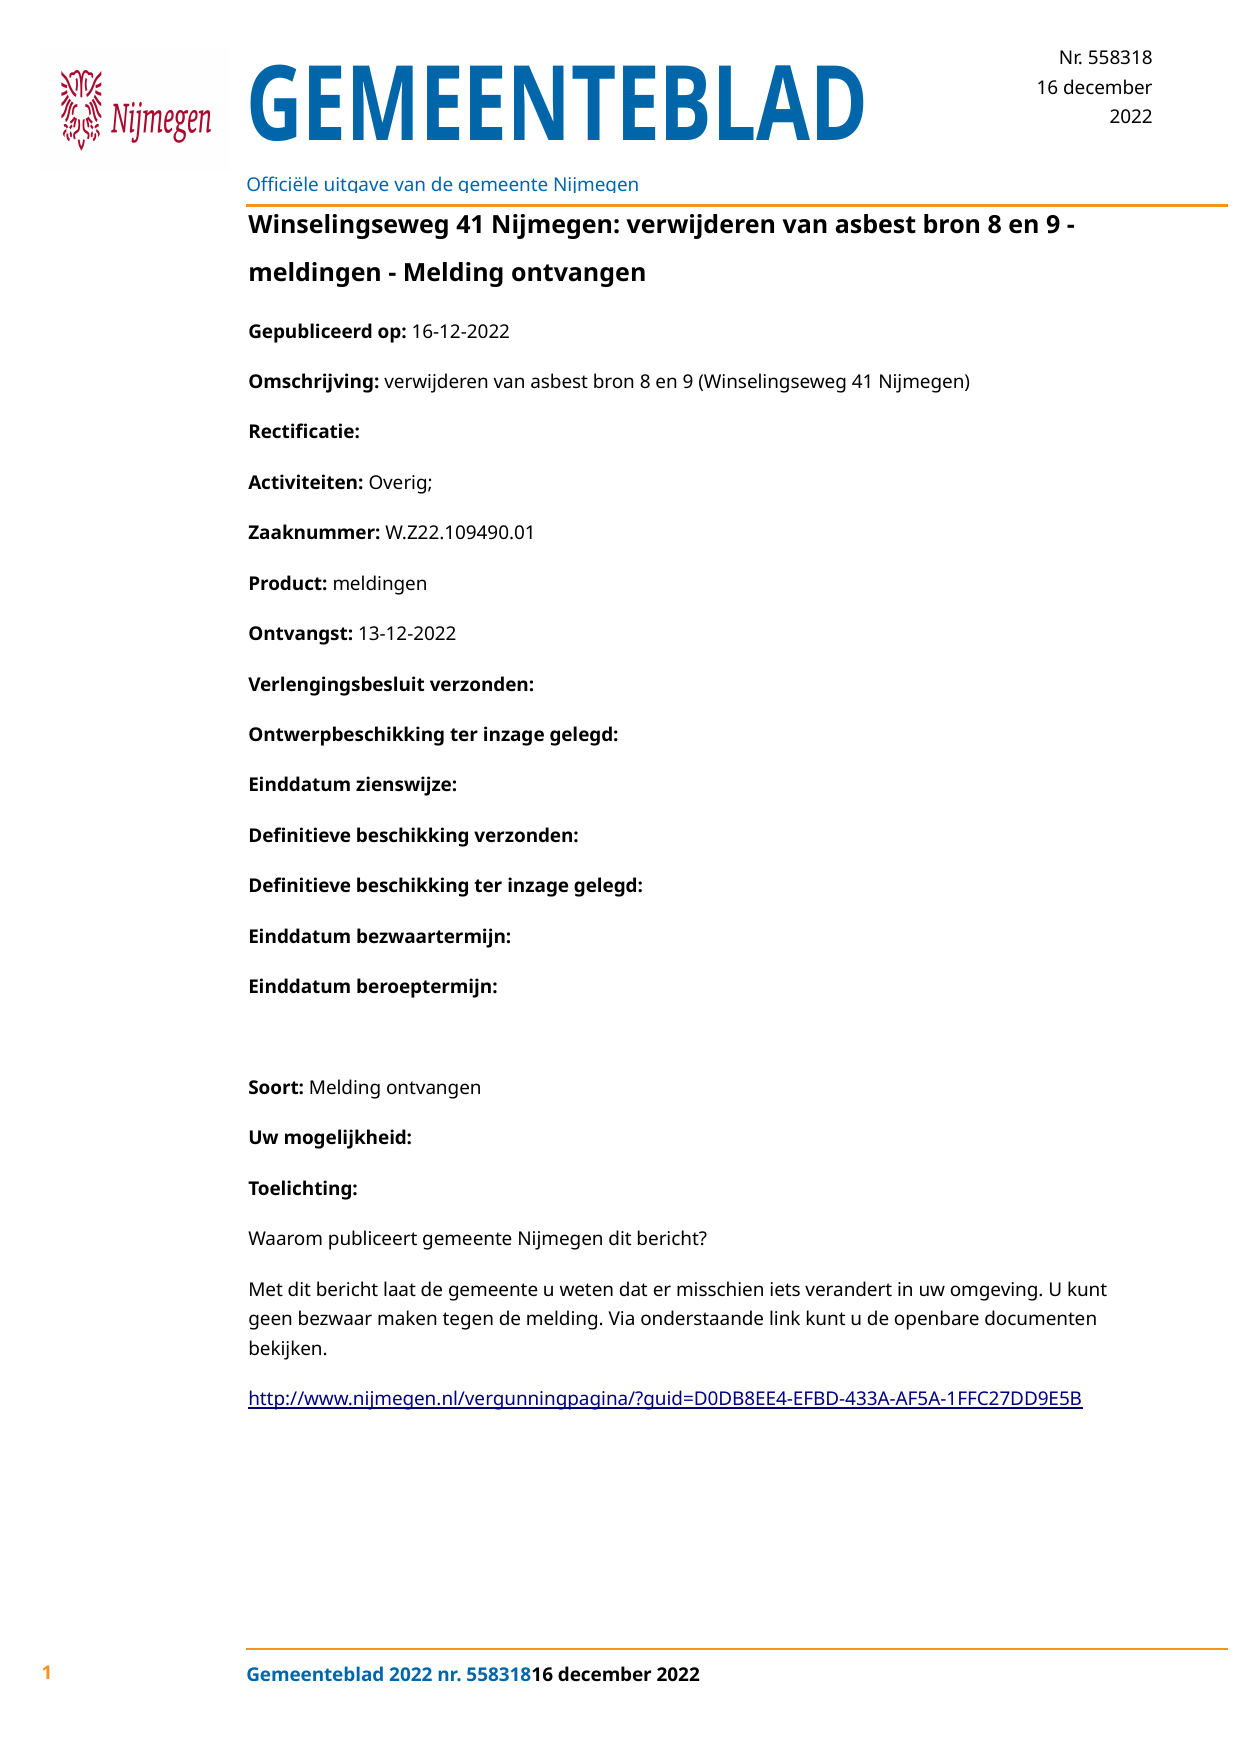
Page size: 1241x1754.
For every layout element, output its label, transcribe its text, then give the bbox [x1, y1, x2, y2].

text Definitieve beschikking ter inzage gelegd: [248, 872, 1152, 898]
text Einddatum bezwaartermijn: [248, 923, 1152, 949]
text Einddatum zienswijze: [248, 772, 1152, 797]
text Soort: Melding ontvangen [248, 1074, 1152, 1100]
text Ontwerpbeschikking ter inzage gelegd: [248, 721, 1152, 747]
text Activiteiten: Overig; [248, 469, 1152, 495]
text http://www.nijmegen.nl/vergunningpagina/?guid=D0DB8EE4-EFBD-433A-AF5A-1FFC27DD9E5B [248, 1385, 1152, 1411]
picture [41, 47, 231, 172]
text Verlengingsbesluit verzonden: [248, 671, 1152, 697]
text Met dit bericht laat de gemeente u weten dat er misschien iets verandert in uw omgeving. U kunt geen bezwaar maken tegen de melding. Via onderstaande link kunt u de openbare documenten bekijken. [248, 1276, 1152, 1361]
text Uw mogelijkheid: [248, 1124, 1152, 1150]
text Omschrijving: verwijderen van asbest bron 8 en 9 (Winselingseweg 41 Nijmegen) [248, 368, 1152, 394]
text Toelichting: [248, 1175, 1152, 1201]
text Product: meldingen [248, 570, 1152, 596]
text Rectificatie: [248, 419, 1152, 444]
text Gepubliceerd op: 16-12-2022 [248, 318, 1152, 344]
text Winselingseweg 41 Nijmegen: verwijderen van asbest bron 8 en 9 - meldingen - Melding ontvangen [248, 207, 1152, 288]
text Definitieve beschikking verzonden: [248, 822, 1152, 848]
text Zaaknummer: W.Z22.109490.01 [248, 519, 1152, 545]
text Waarom publiceert gemeente Nijmegen dit bericht? [248, 1225, 1152, 1251]
text Ontvangst: 13-12-2022 [248, 620, 1152, 646]
text Einddatum beroeptermijn: [248, 973, 1152, 999]
